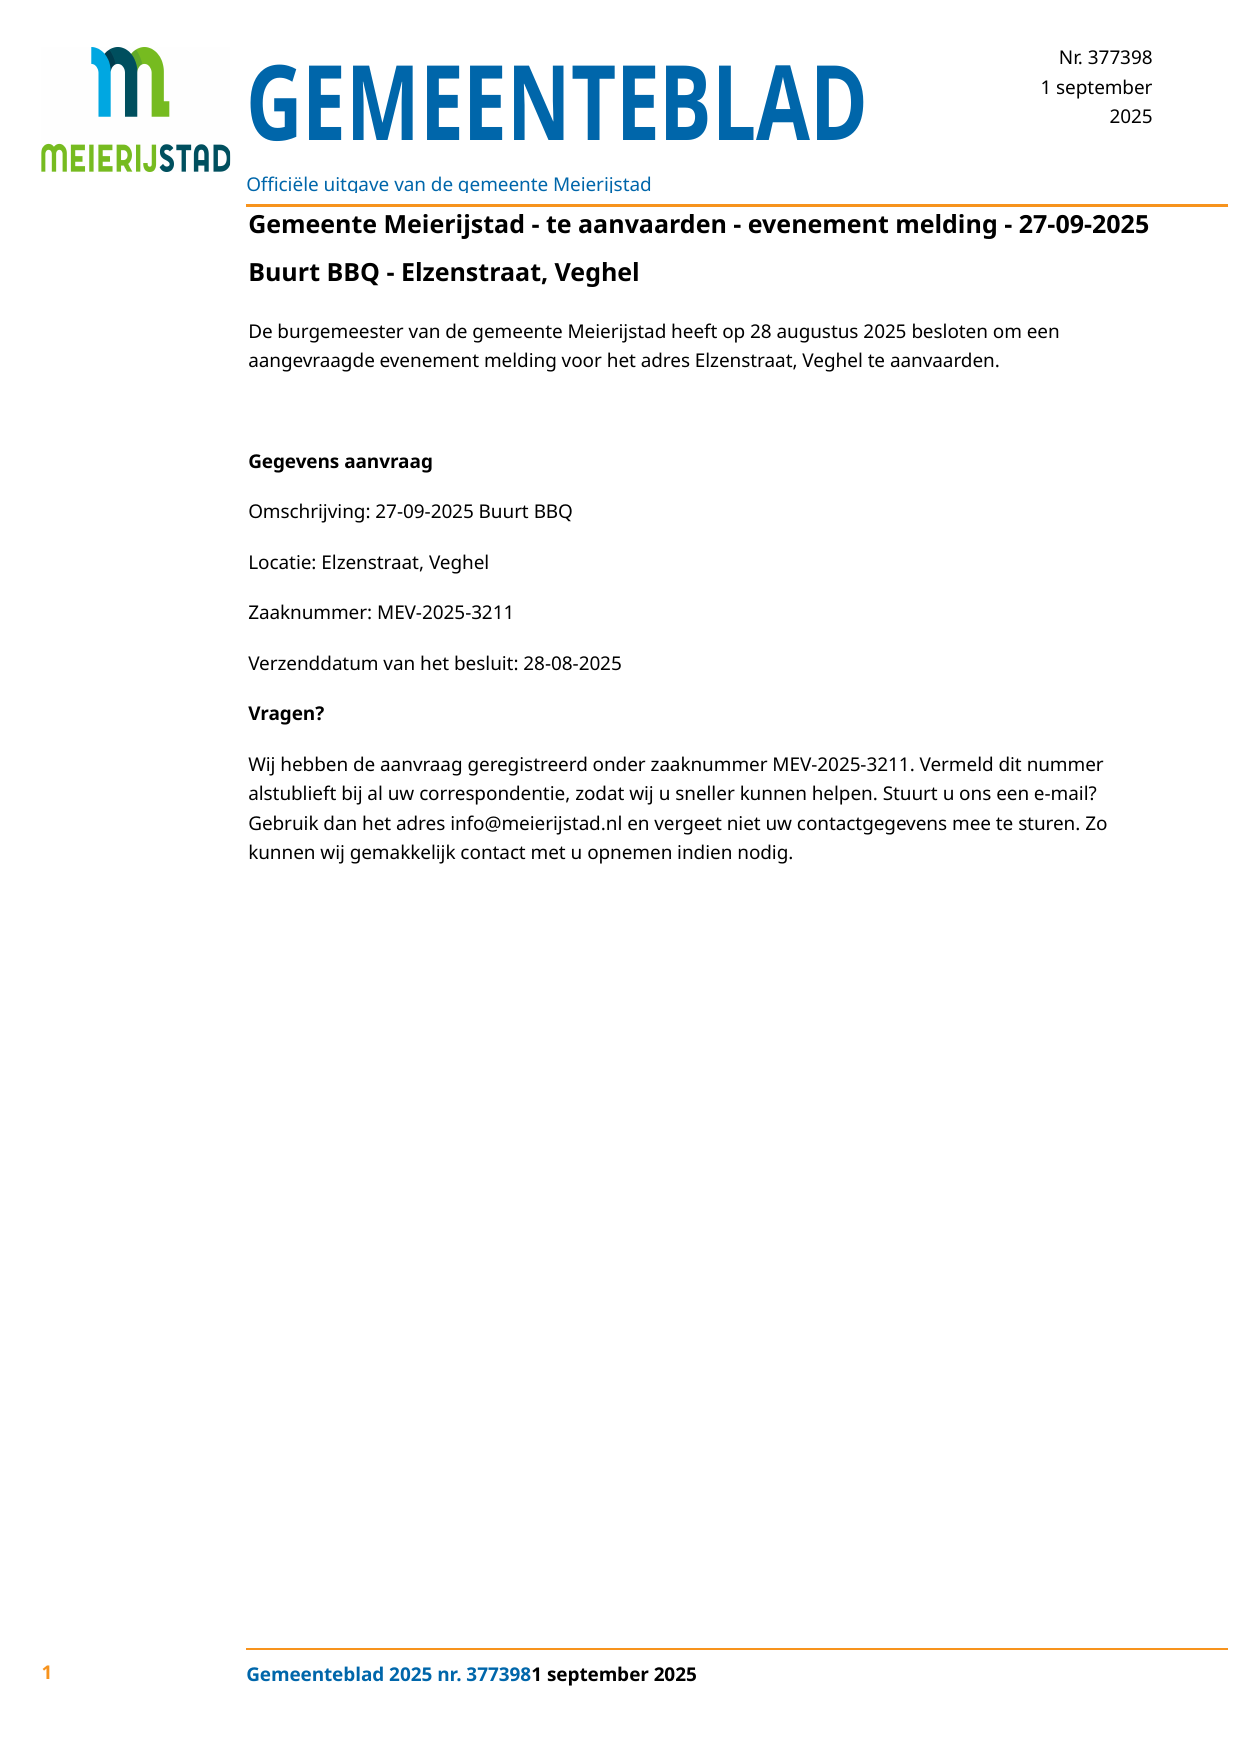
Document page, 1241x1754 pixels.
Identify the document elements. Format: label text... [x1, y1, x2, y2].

text Locatie: Elzenstraat, Veghel [248, 549, 1152, 575]
text Omschrijving: 27-09-2025 Buurt BBQ [248, 499, 1152, 524]
text Verzenddatum van het besluit: 28-08-2025 [248, 650, 1152, 676]
text Gegevens aanvraag [248, 448, 1152, 474]
text De burgemeester van de gemeente Meierijstad heeft op 28 augustus 2025 besloten om een aangevraagde evenement melding voor het adres Elzenstraat, Veghel te aanvaarden. [248, 318, 1152, 373]
text Vragen? [248, 700, 1152, 726]
text Wij hebben de aanvraag geregistreerd onder zaaknummer MEV-2025-3211. Vermeld dit nummer alstublieft bij al uw correspondentie, zodat wij u sneller kunnen helpen. Stuurt u ons een e-mail? Gebruik dan het adres info@meierijstad.nl en vergeet niet uw contactgegevens mee te sturen. Zo kunnen wij gemakkelijk contact met u opnemen indien nodig. [248, 751, 1152, 865]
picture [41, 47, 231, 172]
text Zaaknummer: MEV-2025-3211 [248, 599, 1152, 625]
text Gemeente Meierijstad - te aanvaarden - evenement melding - 27-09-2025 Buurt BBQ - Elzenstraat, Veghel [248, 207, 1152, 288]
